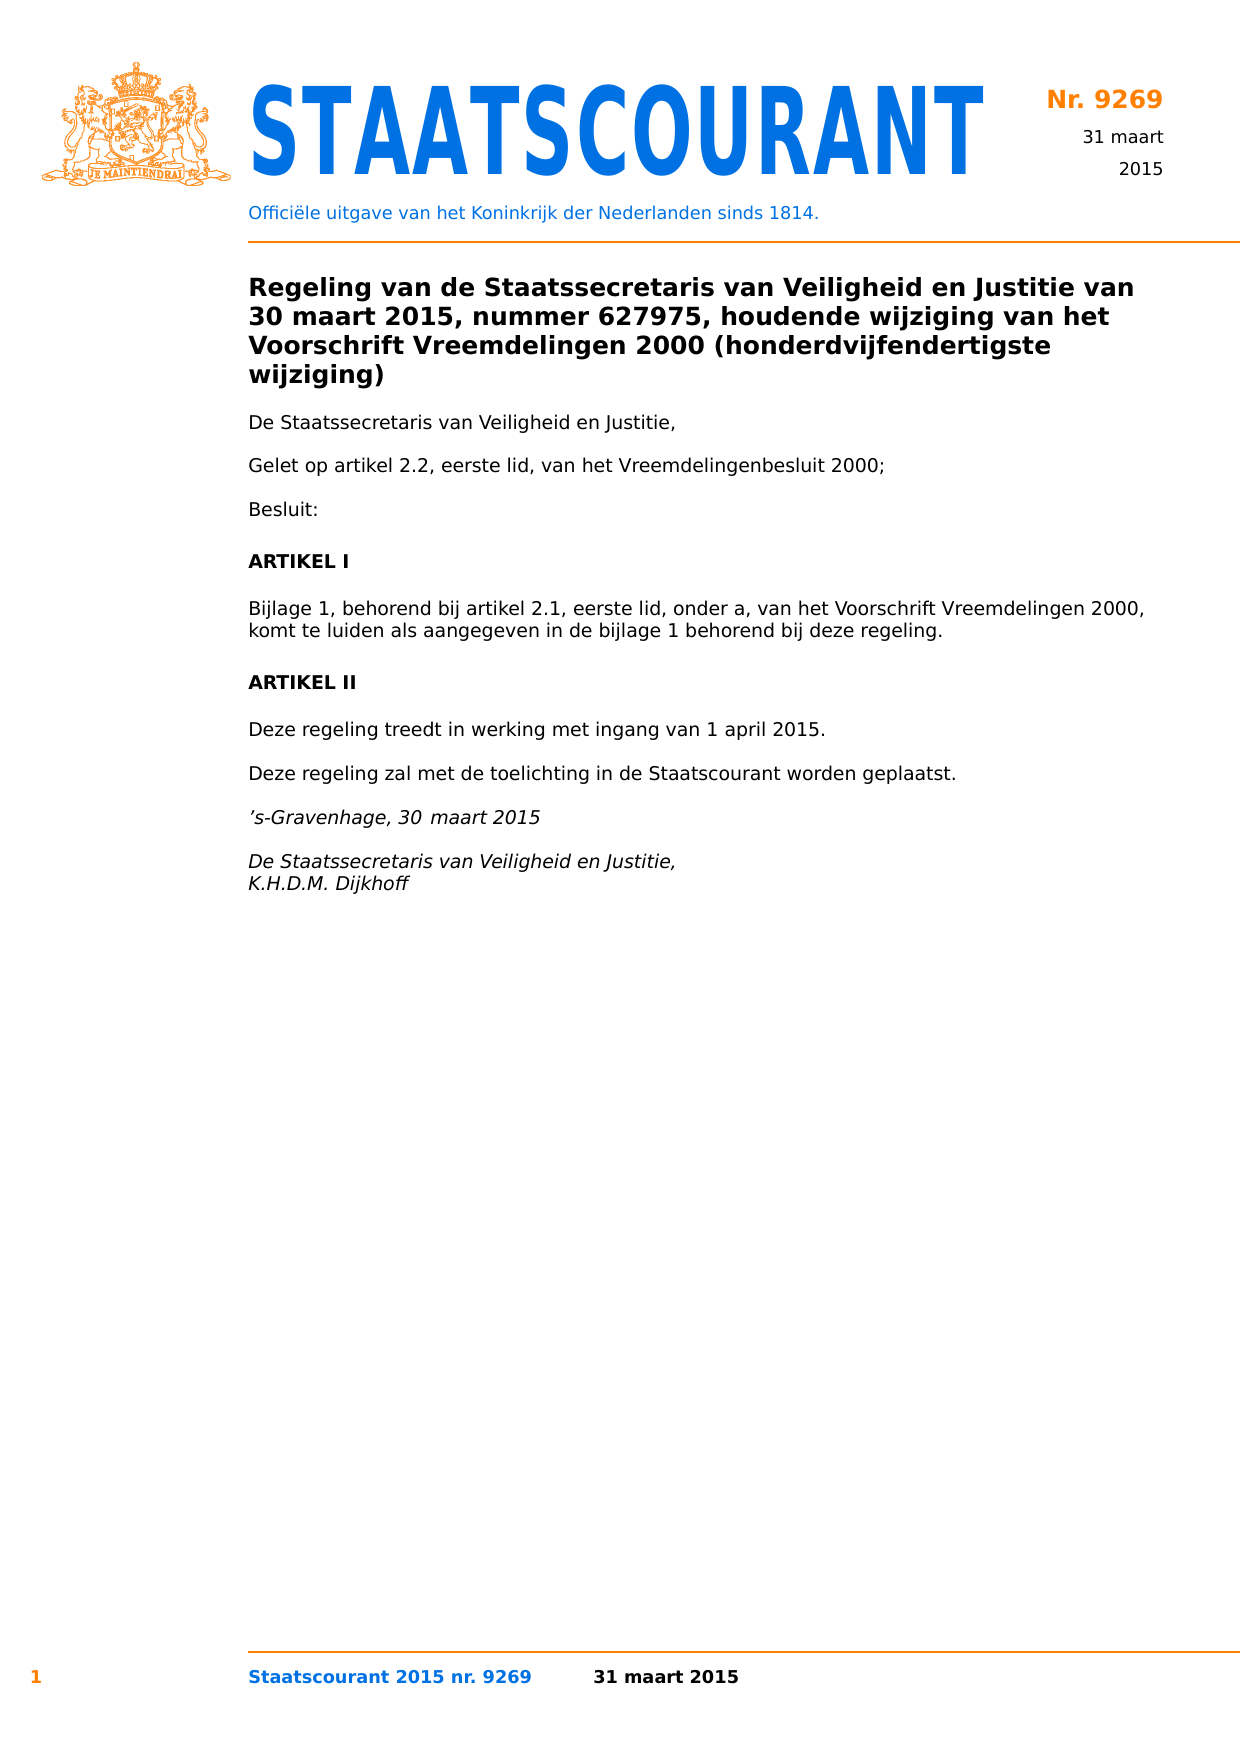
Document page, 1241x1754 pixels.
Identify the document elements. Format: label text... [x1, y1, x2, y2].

table_cell 2015 [998, 153, 1240, 203]
picture [41, 62, 231, 186]
table_cell Officiële uitgave van het Koninkrijk der Nederlanden sinds 1814. [248, 203, 1240, 241]
table_cell 31 maart [998, 121, 1240, 153]
subtitle ARTIKEL I [248, 551, 1163, 573]
table_header [25, 62, 248, 241]
subtitle Regeling van de Staatssecretaris van Veiligheid en Justitie van 30 maart 2015, nummer 627975, houdende wijziging van het Voorschrift Vreemdelingen 2000 (honderdvijfendertigste wijziging) [248, 273, 1163, 390]
text Gelet op artikel 2.2, eerste lid, van het Vreemdelingenbesluit 2000; [248, 455, 1163, 477]
subtitle ARTIKEL II [248, 672, 1163, 694]
text Deze regeling treedt in werking met ingang van 1 april 2015. [248, 719, 1163, 741]
table_header Nr. 9269 [998, 62, 1240, 121]
text Besluit: [248, 499, 1163, 521]
text ’s-Gravenhage, 30 maart 2015 [248, 807, 1163, 829]
text Bijlage 1, behorend bij artikel 2.1, eerste lid, onder a, van het Voorschrift Vreemdelingen 2000, komt te luiden als aangegeven in de bijlage 1 behorend bij deze regeling. [248, 598, 1163, 642]
text De Staatssecretaris van Veiligheid en Justitie, [248, 412, 1163, 433]
table_header STAATSCOURANT [248, 62, 998, 203]
text Deze regeling zal met de toelichting in de Staatscourant worden geplaatst. [248, 763, 1163, 785]
text De Staatssecretaris van Veiligheid en Justitie, K.H.D.M. Dijkhoff [248, 851, 1163, 895]
